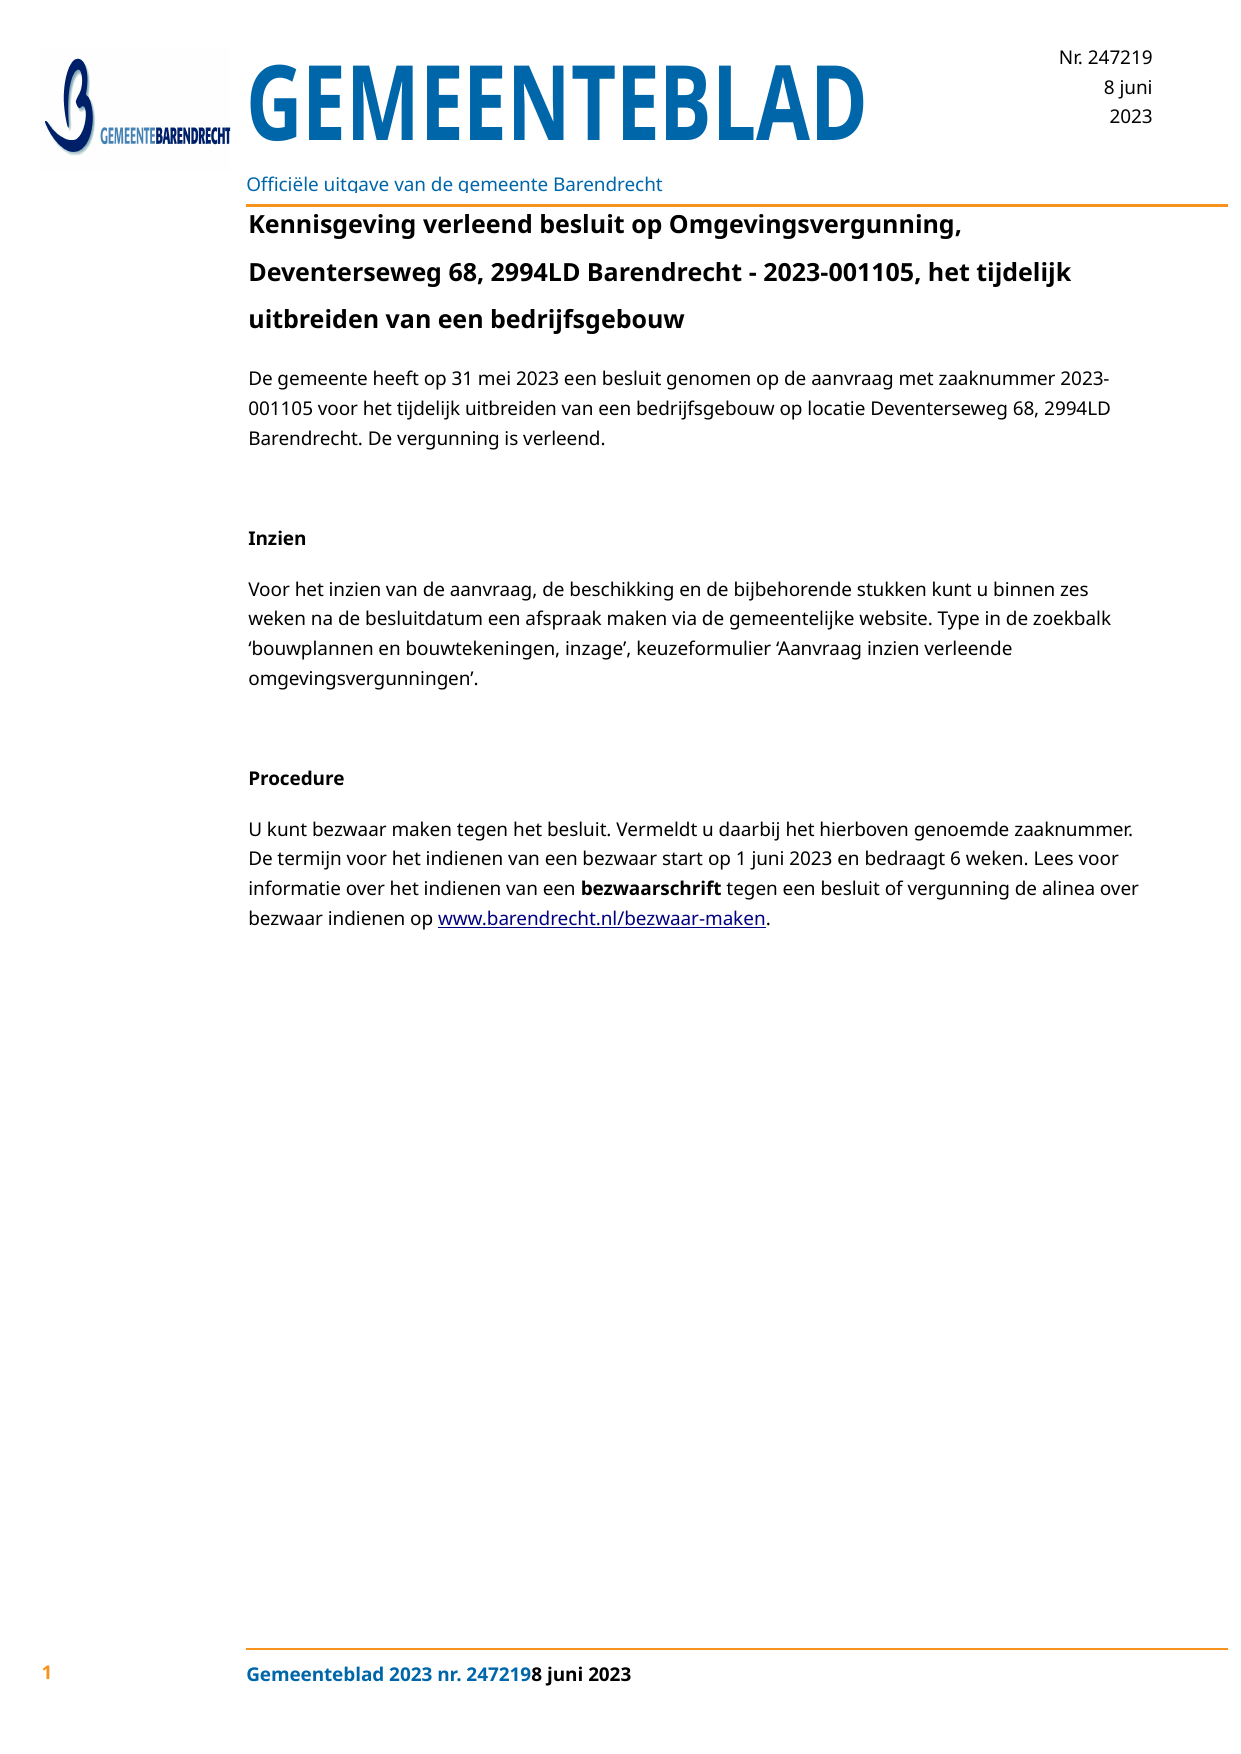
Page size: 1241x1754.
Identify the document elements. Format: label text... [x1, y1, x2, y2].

text Kennisgeving verleend besluit op Omgevingsvergunning, Deventerseweg 68, 2994LD Barendrecht - 2023-001105, het tijdelijk uitbreiden van een bedrijfsgebouw [248, 207, 1152, 336]
text Procedure [248, 766, 1152, 791]
picture [41, 47, 231, 172]
text Inzien [248, 526, 1152, 551]
text U kunt bezwaar maken tegen het besluit. Vermeldt u daarbij het hierboven genoemde zaaknummer. De termijn voor het indienen van een bezwaar start op 1 juni 2023 en bedraagt 6 weken. Lees voor informatie over het indienen van een bezwaarschrift tegen een besluit of vergunning de alinea over bezwaar indienen op www.barendrecht.nl/bezwaar-maken. [248, 816, 1152, 930]
text De gemeente heeft op 31 mei 2023 een besluit genomen op de aanvraag met zaaknummer 2023-001105 voor het tijdelijk uitbreiden van een bedrijfsgebouw op locatie Deventerseweg 68, 2994LD Barendrecht. De vergunning is verleend. [248, 366, 1152, 450]
text Voor het inzien van de aanvraag, de beschikking en de bijbehorende stukken kunt u binnen zes weken na de besluitdatum een afspraak maken via de gemeentelijke website. Type in de zoekbalk ‘bouwplannen en bouwtekeningen, inzage’, keuzeformulier ‘Aanvraag inzien verleende omgevingsvergunningen’. [248, 576, 1152, 690]
